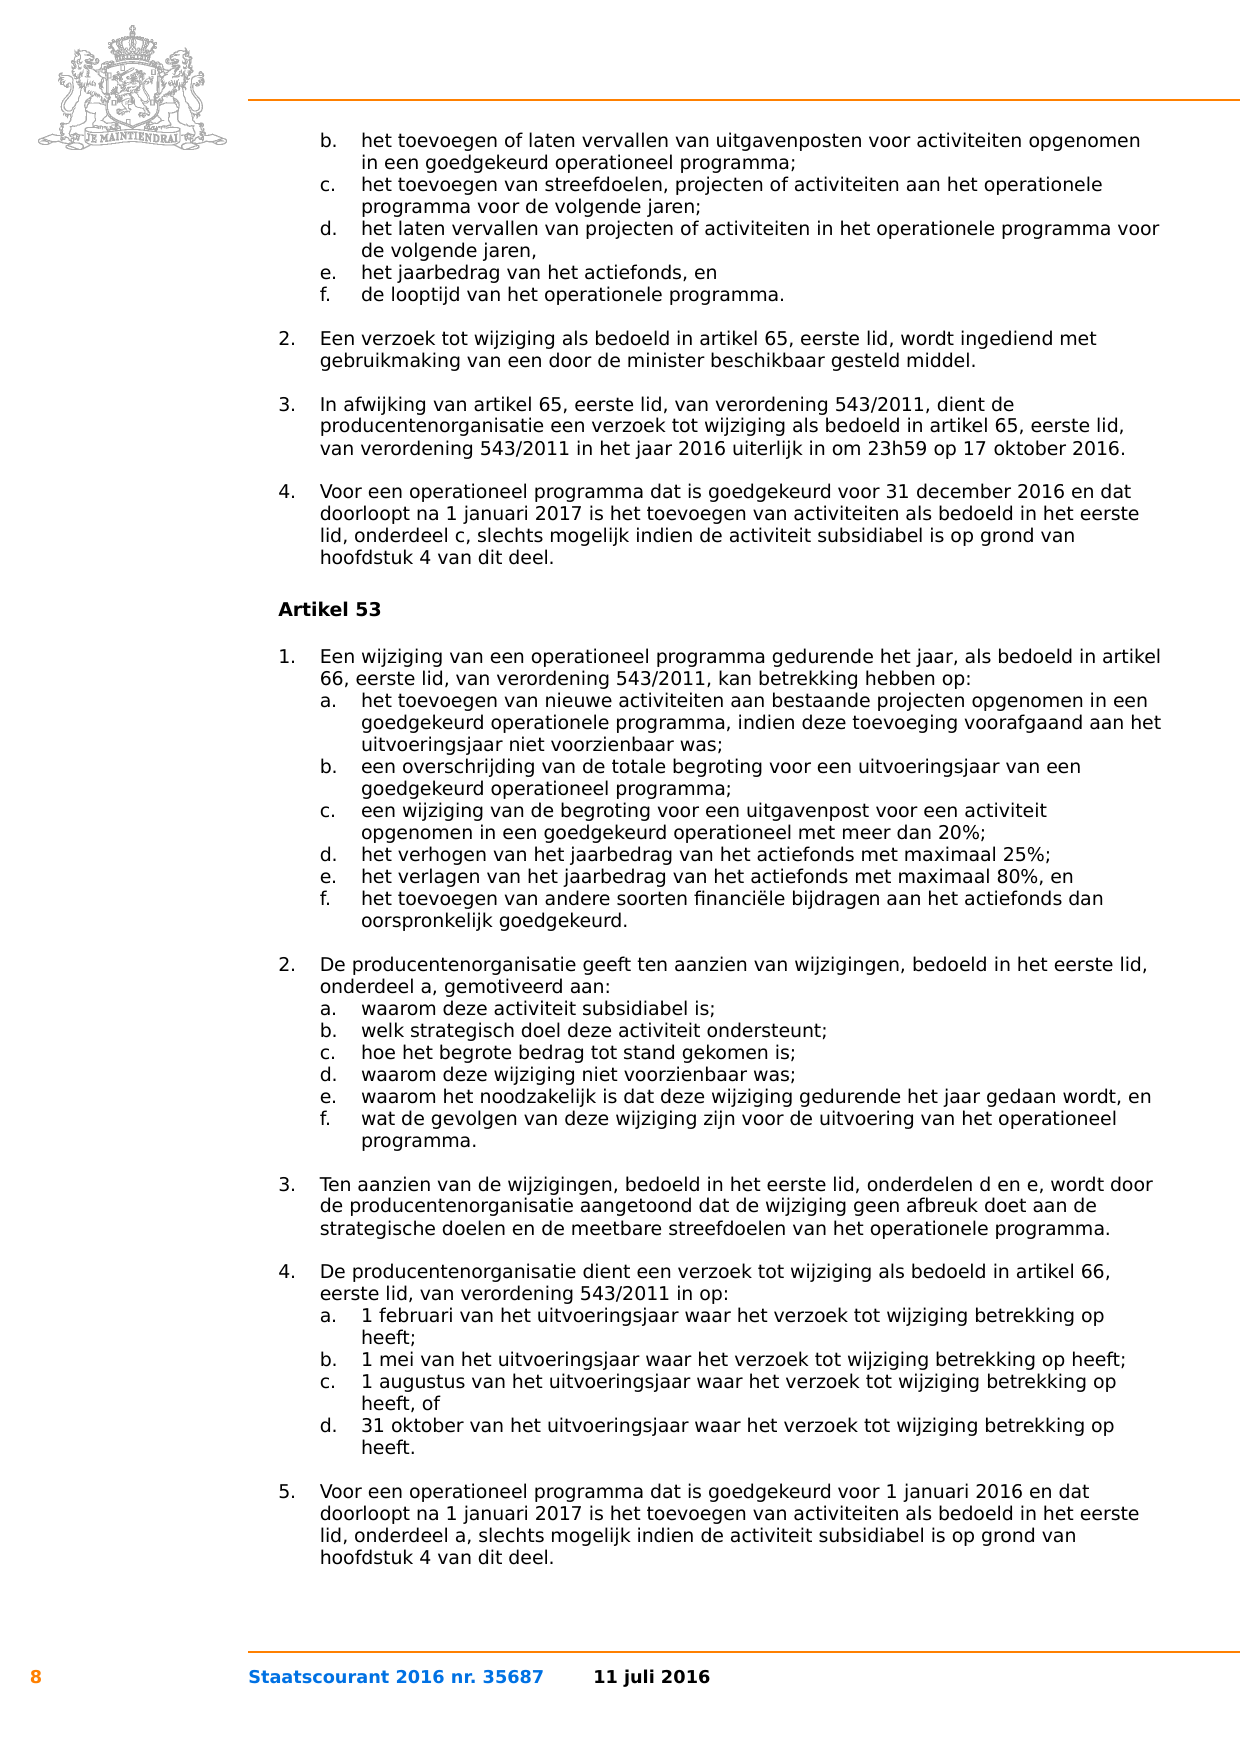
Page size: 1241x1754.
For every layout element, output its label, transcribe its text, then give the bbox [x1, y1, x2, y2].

text a. 1 februari van het uitvoeringsjaar waar het verzoek tot wijziging betrekking op heeft; [319, 1305, 1163, 1349]
text e. het verlagen van het jaarbedrag van het actiefonds met maximaal 80%, en [319, 866, 1163, 888]
text a. het toevoegen van nieuwe activiteiten aan bestaande projecten opgenomen in een goedgekeurd operationele programma, indien deze toevoeging voorafgaand aan het uitvoeringsjaar niet voorzienbaar was; [319, 690, 1163, 756]
text b. welk strategisch doel deze activiteit ondersteunt; [319, 1020, 1163, 1042]
subtitle Artikel 53 [278, 599, 1163, 621]
text d. 31 oktober van het uitvoeringsjaar waar het verzoek tot wijziging betrekking op heeft. [319, 1415, 1163, 1459]
text b. het toevoegen of laten vervallen van uitgavenposten voor activiteiten opgenomen in een goedgekeurd operationeel programma; [319, 130, 1163, 174]
text f. het toevoegen van andere soorten financiële bijdragen aan het actiefonds dan oorspronkelijk goedgekeurd. [319, 888, 1163, 932]
text 1. Een wijziging van een operationeel programma gedurende het jaar, als bedoeld in artikel 66, eerste lid, van verordening 543/2011, kan betrekking hebben op: [278, 646, 1163, 690]
text 4. De producentenorganisatie dient een verzoek tot wijziging als bedoeld in artikel 66, eerste lid, van verordening 543/2011 in op: [278, 1261, 1163, 1305]
text e. het jaarbedrag van het actiefonds, en [319, 262, 1163, 284]
text e. waarom het noodzakelijk is dat deze wijziging gedurende het jaar gedaan wordt, en [319, 1086, 1163, 1108]
text c. hoe het begrote bedrag tot stand gekomen is; [319, 1042, 1163, 1064]
text 2. De producentenorganisatie geeft ten aanzien van wijzigingen, bedoeld in het eerste lid, onderdeel a, gemotiveerd aan: [278, 954, 1163, 998]
text b. 1 mei van het uitvoeringsjaar waar het verzoek tot wijziging betrekking op heeft; [319, 1349, 1163, 1371]
text 2. Een verzoek tot wijziging als bedoeld in artikel 65, eerste lid, wordt ingediend met gebruikmaking van een door de minister beschikbaar gesteld middel. [278, 328, 1163, 372]
text c. 1 augustus van het uitvoeringsjaar waar het verzoek tot wijziging betrekking op heeft, of [319, 1371, 1163, 1415]
text 5. Voor een operationeel programma dat is goedgekeurd voor 1 januari 2016 en dat doorloopt na 1 januari 2017 is het toevoegen van activiteiten als bedoeld in het eerste lid, onderdeel a, slechts mogelijk indien de activiteit subsidiabel is op grond van hoofdstuk 4 van dit deel. [278, 1481, 1163, 1569]
text f. wat de gevolgen van deze wijziging zijn voor de uitvoering van het operationeel programma. [319, 1108, 1163, 1152]
text 3. Ten aanzien van de wijzigingen, bedoeld in het eerste lid, onderdelen d en e, wordt door de producentenorganisatie aangetoond dat de wijziging geen afbreuk doet aan de strategische doelen en de meetbare streefdoelen van het operationele programma. [278, 1173, 1163, 1239]
text f. de looptijd van het operationele programma. [319, 284, 1163, 306]
text d. het verhogen van het jaarbedrag van het actiefonds met maximaal 25%; [319, 844, 1163, 866]
text 3. In afwijking van artikel 65, eerste lid, van verordening 543/2011, dient de producentenorganisatie een verzoek tot wijziging als bedoeld in artikel 65, eerste lid, van verordening 543/2011 in het jaar 2016 uiterlijk in om 23h59 op 17 oktober 2016. [278, 393, 1163, 459]
text c. een wijziging van de begroting voor een uitgavenpost voor een activiteit opgenomen in een goedgekeurd operationeel met meer dan 20%; [319, 800, 1163, 844]
text a. waarom deze activiteit subsidiabel is; [319, 998, 1163, 1020]
text c. het toevoegen van streefdoelen, projecten of activiteiten aan het operationele programma voor de volgende jaren; [319, 174, 1163, 218]
text d. waarom deze wijziging niet voorzienbaar was; [319, 1064, 1163, 1086]
picture [38, 25, 227, 150]
text b. een overschrijding van de totale begroting voor een uitvoeringsjaar van een goedgekeurd operationeel programma; [319, 756, 1163, 800]
text 4. Voor een operationeel programma dat is goedgekeurd voor 31 december 2016 en dat doorloopt na 1 januari 2017 is het toevoegen van activiteiten als bedoeld in het eerste lid, onderdeel c, slechts mogelijk indien de activiteit subsidiabel is op grond van hoofdstuk 4 van dit deel. [278, 481, 1163, 569]
text d. het laten vervallen van projecten of activiteiten in het operationele programma voor de volgende jaren, [319, 218, 1163, 262]
